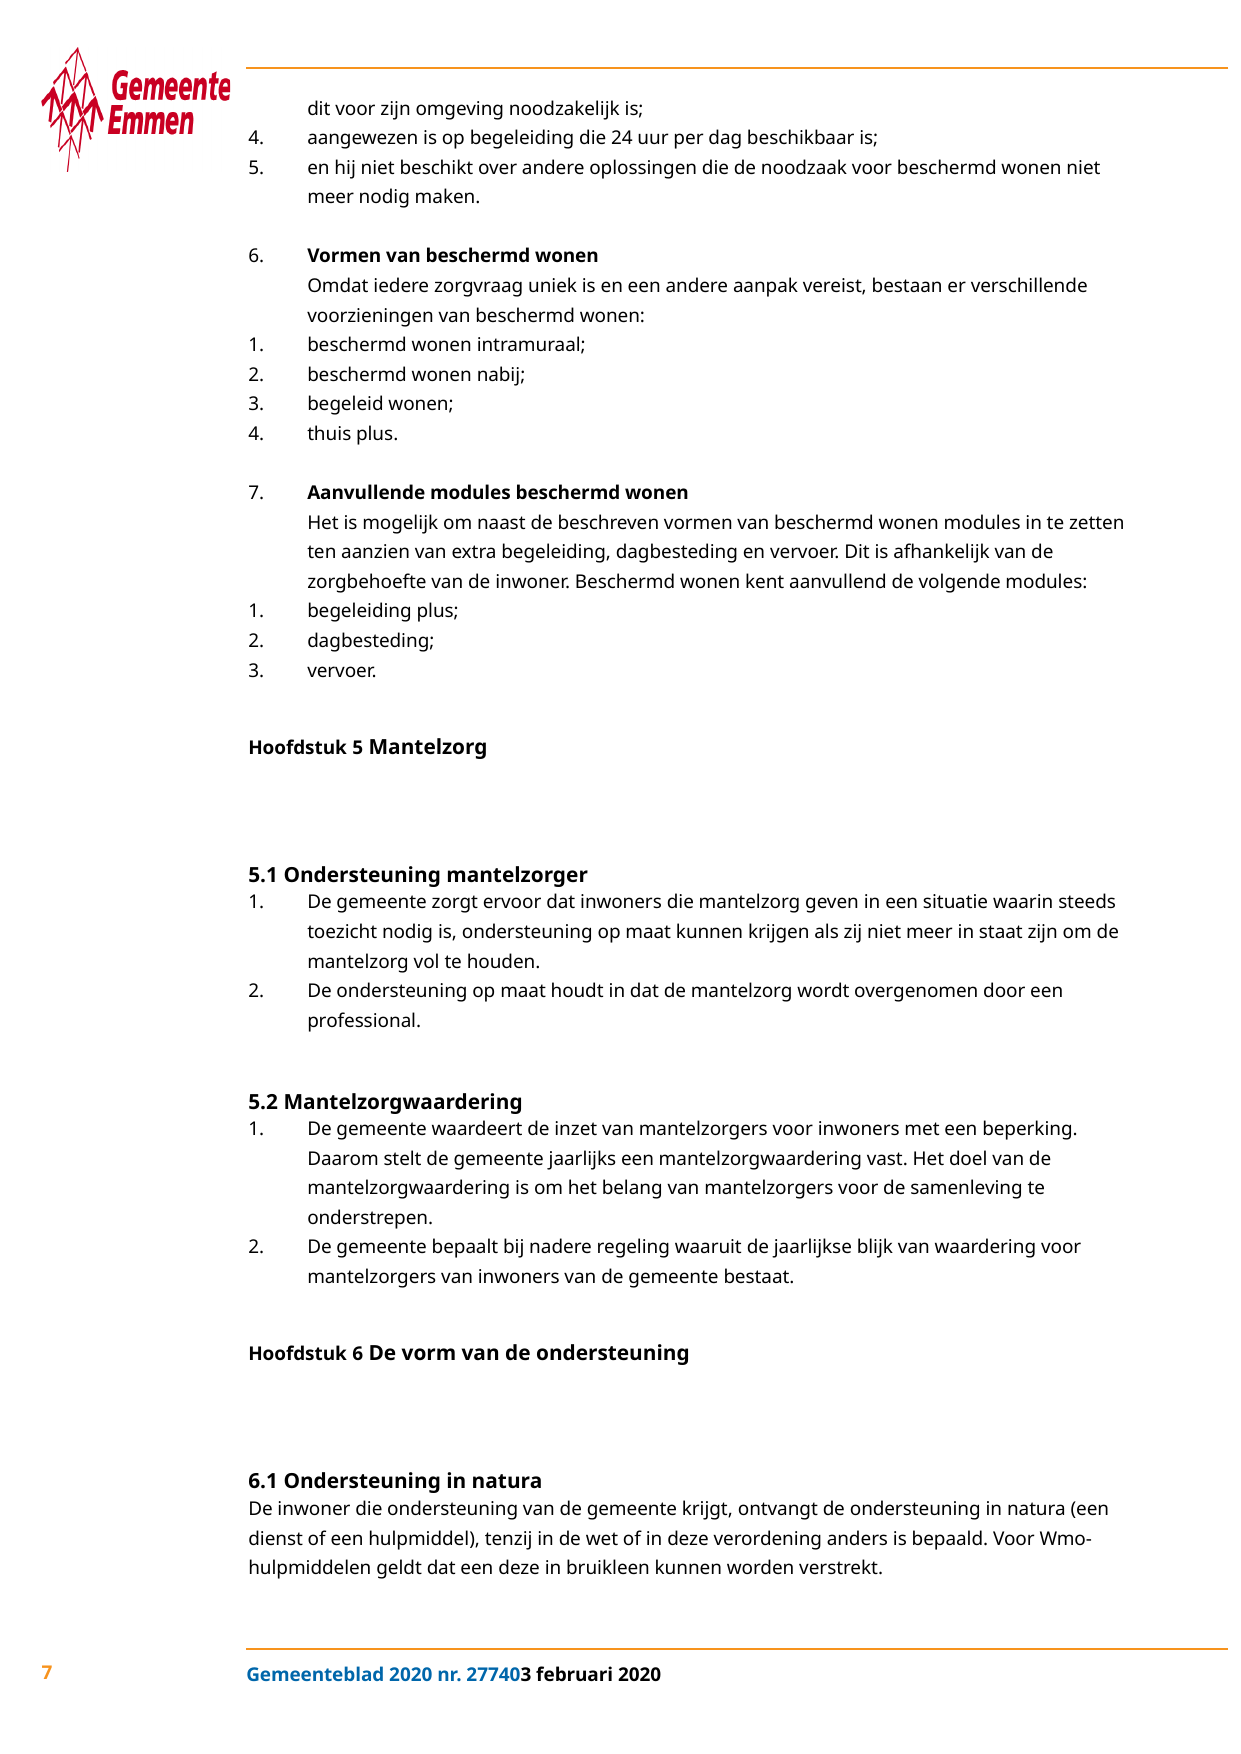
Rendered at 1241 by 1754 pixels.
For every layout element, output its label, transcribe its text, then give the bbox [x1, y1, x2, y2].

text 6.1 Ondersteuning in natura [248, 1467, 1152, 1495]
list Vormen van beschermd wonen [248, 243, 1152, 268]
list De gemeente zorgt ervoor dat inwoners die mantelzorg geven in een situatie waarin steeds toezicht nodig is, ondersteuning op maat kunnen krijgen als zij niet meer in staat zijn om de mantelzorg vol te houden. [248, 889, 1152, 973]
list en hij niet beschikt over andere oplossingen die de noodzaak voor beschermd wonen niet meer nodig maken. [248, 154, 1152, 209]
list begeleid wonen; [248, 391, 1152, 416]
list De ondersteuning op maat houdt in dat de mantelzorg wordt overgenomen door een professional. [248, 977, 1152, 1033]
list Aanvullende modules beschermd wonen [248, 479, 1152, 505]
text 5.1 Ondersteuning mantelzorger [248, 860, 1152, 889]
list De gemeente waardeert de inzet van mantelzorgers voor inwoners met een beperking. Daarom stelt de gemeente jaarlijks een mantelzorgwaardering vast. Het doel van de mantelzorgwaardering is om het belang van mantelzorgers voor de samenleving te onderstrepen. [248, 1115, 1152, 1230]
text Hoofdstuk 6 De vorm van de ondersteuning [248, 1338, 1152, 1367]
list Omdat iedere zorgvraag uniek is en een andere aanpak vereist, bestaan er verschillende voorzieningen van beschermd wonen: [248, 272, 1152, 328]
text De inwoner die ondersteuning van de gemeente krijgt, ontvangt de ondersteuning in natura (een dienst of een hulpmiddel), tenzij in de wet of in deze verordening anders is bepaald. Voor Wmo-hulpmiddelen geldt dat een deze in bruikleen kunnen worden verstrekt. [248, 1495, 1152, 1580]
list vervoer. [248, 657, 1152, 683]
list beschermd wonen intramuraal; [248, 331, 1152, 357]
list thuis plus. [248, 420, 1152, 446]
list beschermd wonen nabij; [248, 361, 1152, 387]
list dit voor zijn omgeving noodzakelijk is; [248, 95, 1152, 121]
text Hoofdstuk 5 Mantelzorg [248, 732, 1152, 761]
list dagbesteding; [248, 627, 1152, 653]
list Het is mogelijk om naast de beschreven vormen van beschermd wonen modules in te zetten ten aanzien van extra begeleiding, dagbesteding en vervoer. Dit is afhankelijk van de zorgbehoefte van de inwoner. Beschermd wonen kent aanvullend de volgende modules: [248, 509, 1152, 594]
list aangewezen is op begeleiding die 24 uur per dag beschikbaar is; [248, 124, 1152, 150]
list De gemeente bepaalt bij nadere regeling waaruit de jaarlijkse blijk van waardering voor mantelzorgers van inwoners van de gemeente bestaat. [248, 1234, 1152, 1289]
list begeleiding plus; [248, 598, 1152, 623]
picture [41, 47, 231, 172]
text 5.2 Mantelzorgwaardering [248, 1087, 1152, 1115]
